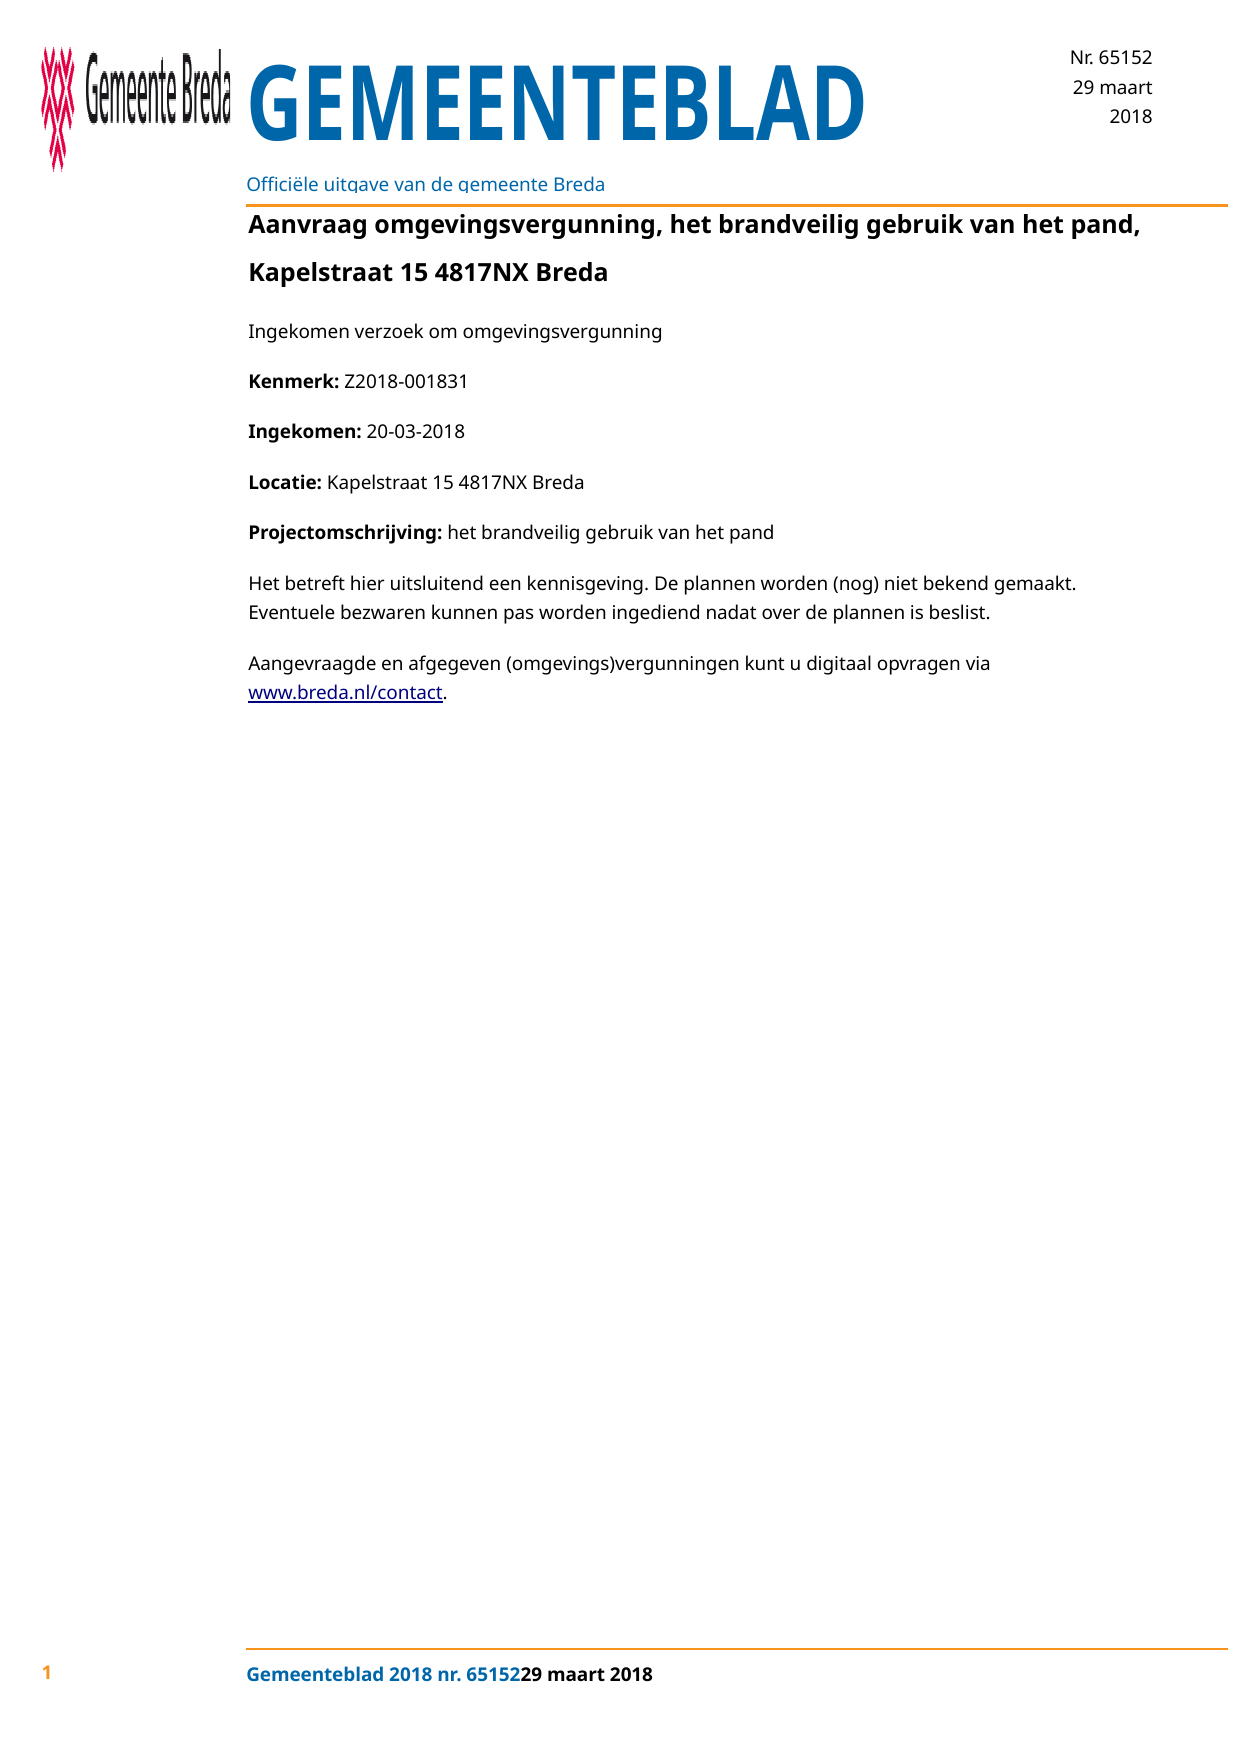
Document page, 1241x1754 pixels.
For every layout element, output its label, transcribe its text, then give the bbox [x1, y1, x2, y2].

text Aanvraag omgevingsvergunning, het brandveilig gebruik van het pand, Kapelstraat 15 4817NX Breda [248, 207, 1152, 288]
text Locatie: Kapelstraat 15 4817NX Breda [248, 469, 1152, 495]
text Projectomschrijving: het brandveilig gebruik van het pand [248, 519, 1152, 545]
picture [41, 47, 231, 172]
text Ingekomen verzoek om omgevingsvergunning [248, 318, 1152, 344]
text Ingekomen: 20-03-2018 [248, 419, 1152, 444]
text Aangevraagde en afgegeven (omgevings)vergunningen kunt u digitaal opvragen via www.breda.nl/contact. [248, 650, 1152, 705]
text Kenmerk: Z2018-001831 [248, 368, 1152, 394]
text Het betreft hier uitsluitend een kennisgeving. De plannen worden (nog) niet bekend gemaakt. Eventuele bezwaren kunnen pas worden ingediend nadat over de plannen is beslist. [248, 570, 1152, 625]
